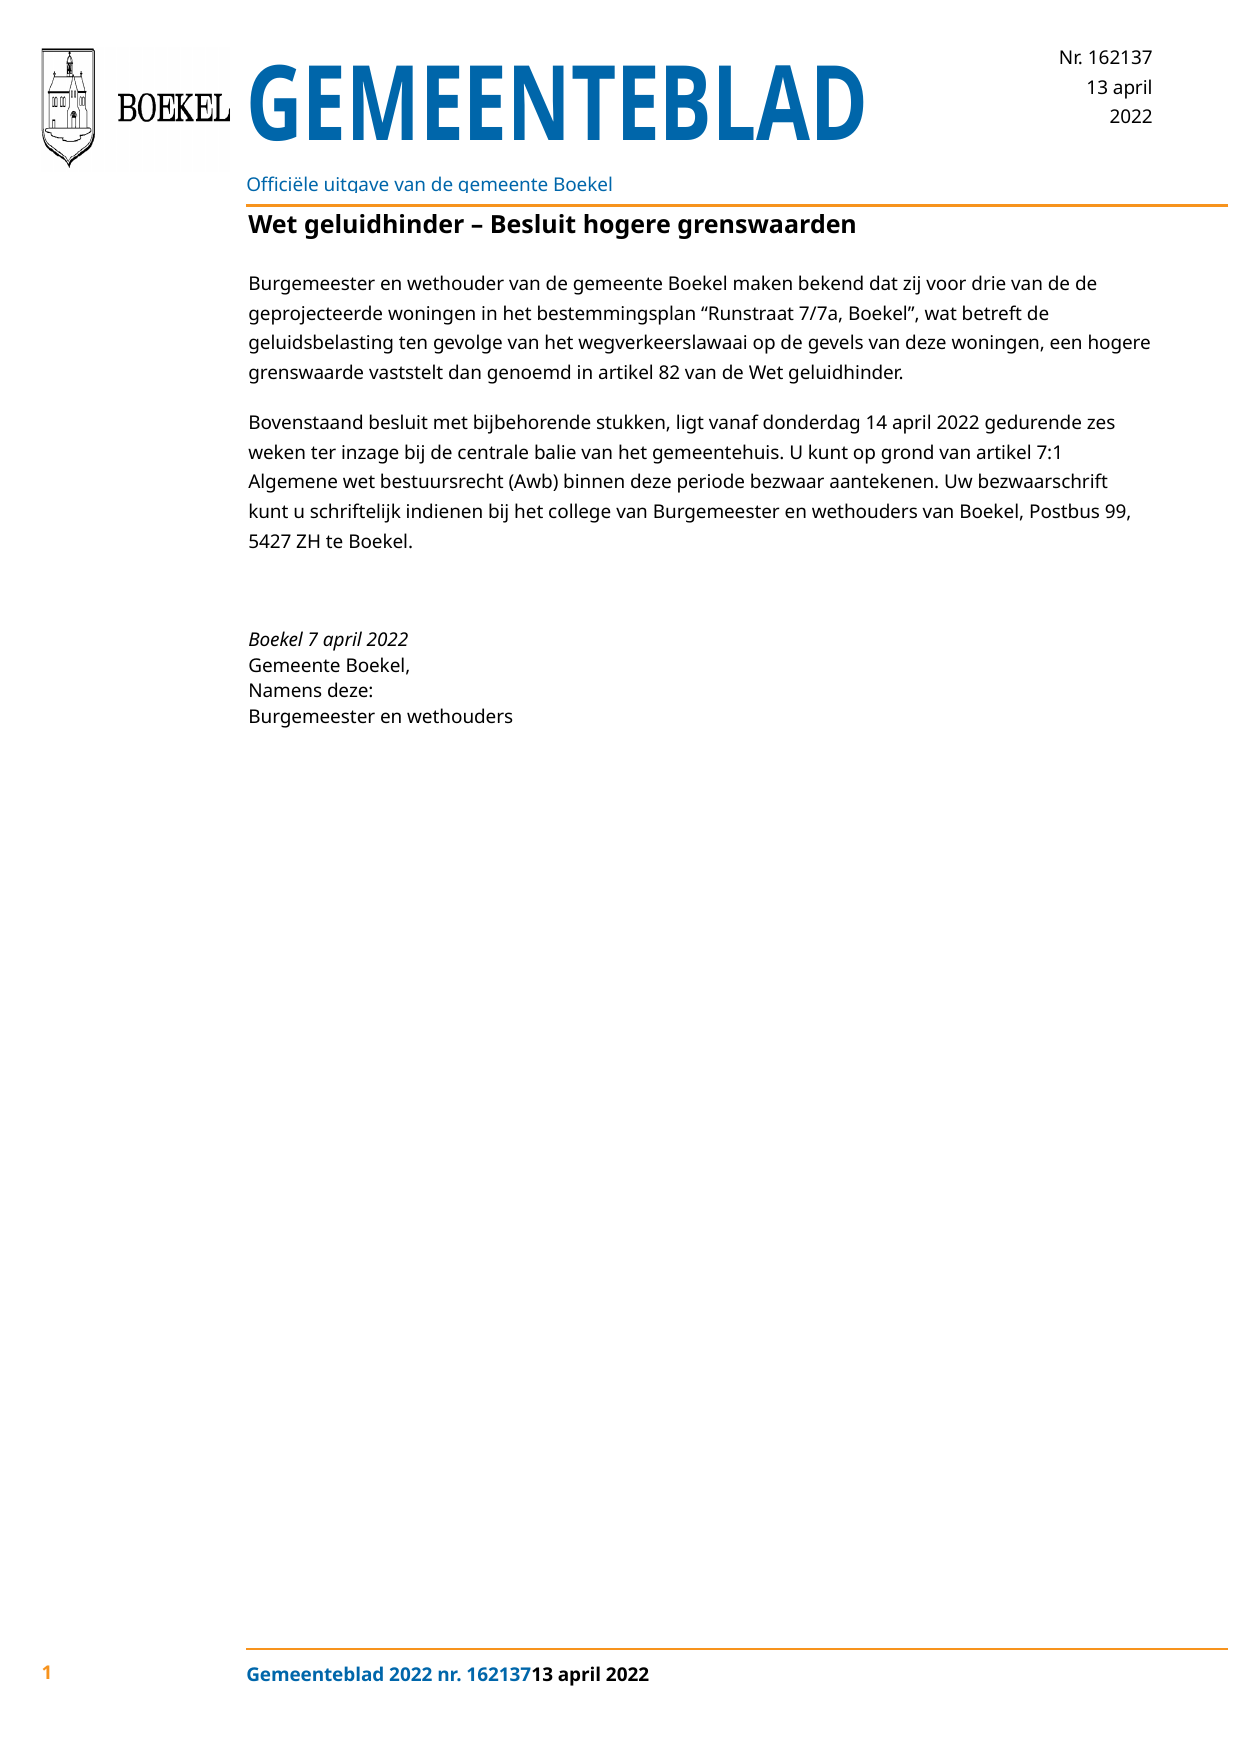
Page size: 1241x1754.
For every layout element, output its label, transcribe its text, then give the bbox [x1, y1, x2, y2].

text Namens deze: [248, 677, 1152, 703]
text Boekel 7 april 2022 [248, 626, 1152, 652]
text Gemeente Boekel, [248, 652, 1152, 677]
text Burgemeester en wethouder van de gemeente Boekel maken bekend dat zij voor drie van de de geprojecteerde woningen in het bestemmingsplan “Runstraat 7/7a, Boekel”, wat betreft de geluidsbelasting ten gevolge van het wegverkeerslawaai op de gevels van deze woningen, een hogere grenswaarde vaststelt dan genoemd in artikel 82 van de Wet geluidhinder. [248, 270, 1152, 385]
text Burgemeester en wethouders [248, 703, 1152, 729]
picture [41, 47, 231, 172]
text Wet geluidhinder – Besluit hogere grenswaarden [248, 207, 1152, 241]
text Bovenstaand besluit met bijbehorende stukken, ligt vanaf donderdag 14 april 2022 gedurende zes weken ter inzage bij de centrale balie van het gemeentehuis. U kunt op grond van artikel 7:1 Algemene wet bestuursrecht (Awb) binnen deze periode bezwaar aantekenen. Uw bezwaarschrift kunt u schriftelijk indienen bij het college van Burgemeester en wethouders van Boekel, Postbus 99, 5427 ZH te Boekel. [248, 409, 1152, 553]
